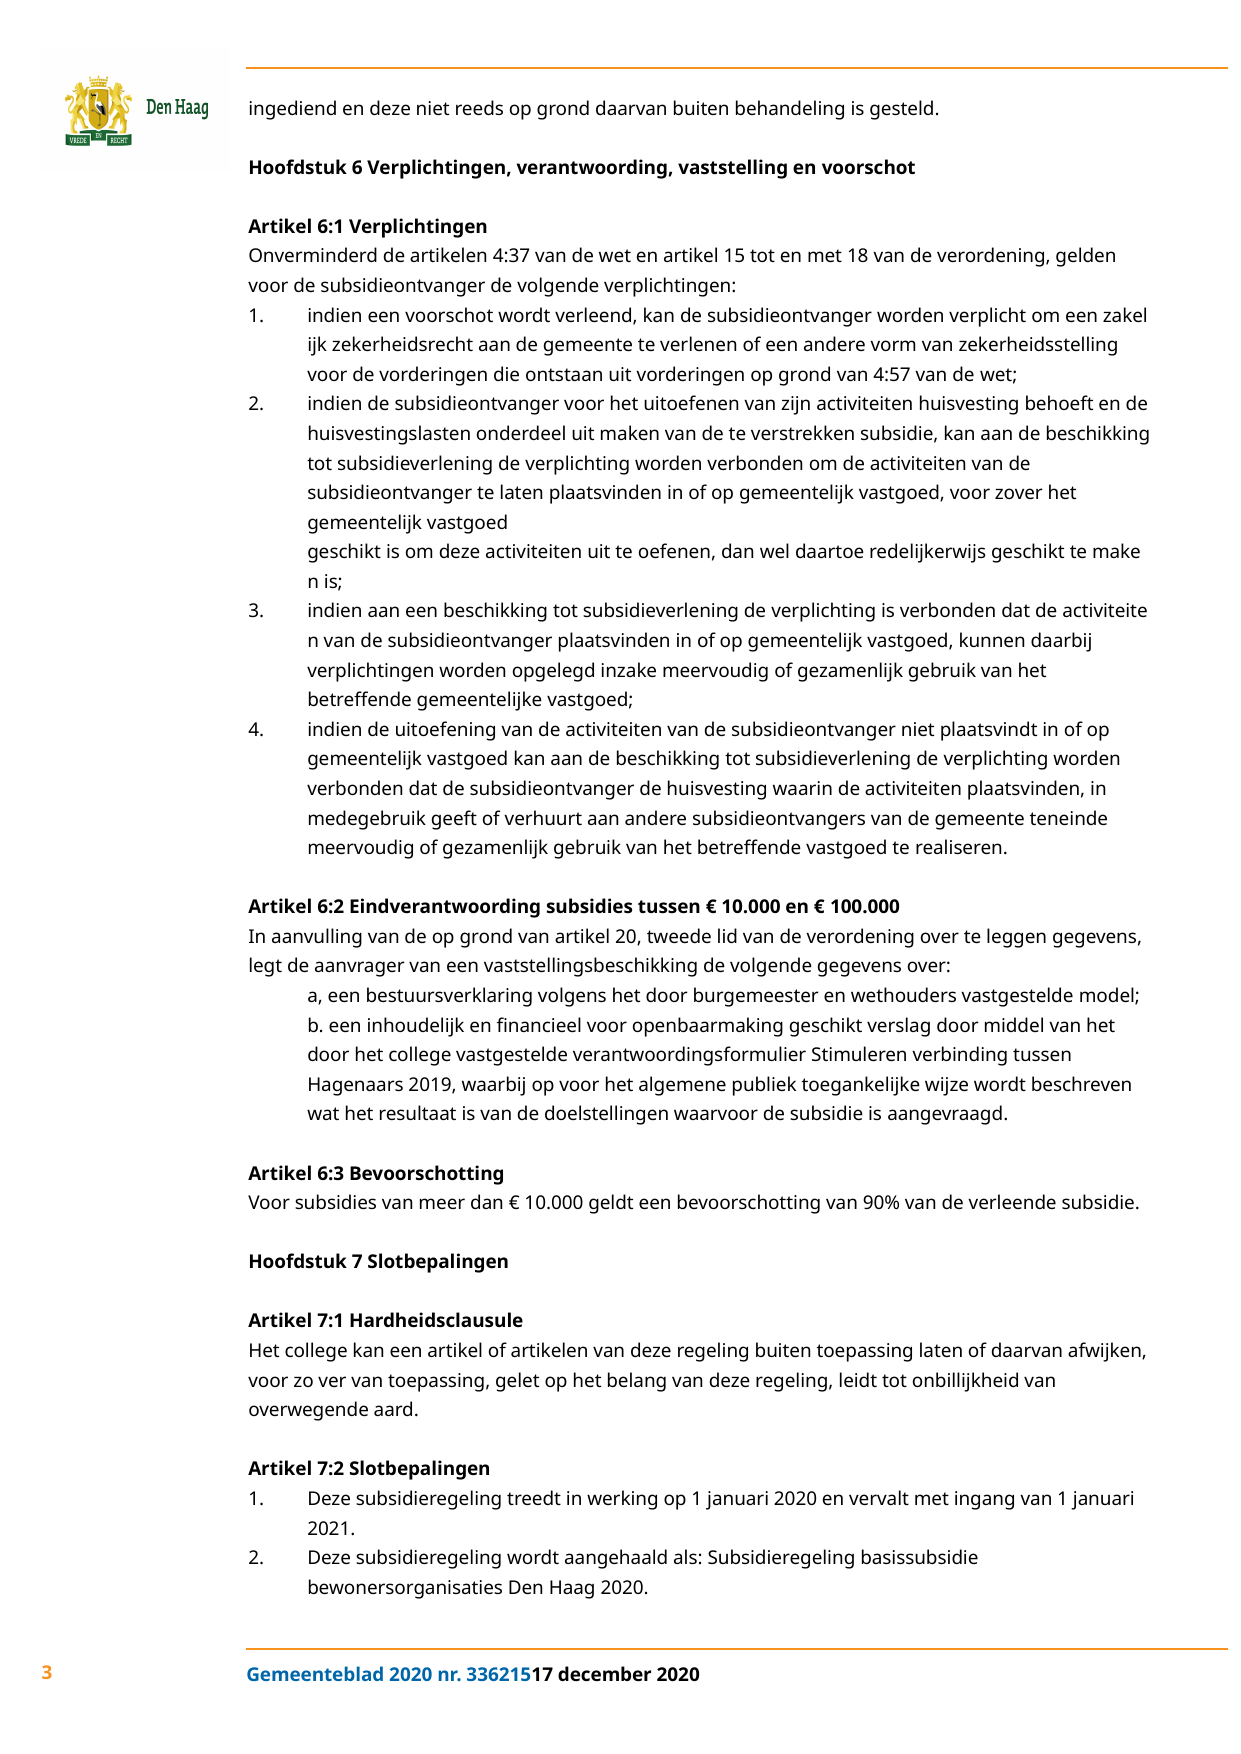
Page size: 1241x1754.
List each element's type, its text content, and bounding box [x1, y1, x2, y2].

text Hoofdstuk 7 Slotbepalingen [248, 1248, 1152, 1274]
text In aanvulling van de op grond van artikel 20, tweede lid van de verordening over te leggen gegevens, legt de aanvrager van een vaststellingsbeschikking de volgende gegevens over: [248, 923, 1152, 978]
text Voor subsidies van meer dan € 10.000 geldt een bevoorschotting van 90% van de verleende subsidie. [248, 1189, 1152, 1215]
text Hoofdstuk 6 Verplichtingen, verantwoording, vaststelling en voorschot [248, 154, 1152, 180]
list indien de subsidieontvanger voor het uitoefenen van zijn activiteiten huisvesting behoeft en de huisvestingslasten onderdeel uit maken van de te verstrekken subsidie, kan aan de beschikking tot subsidieverlening de verplichting worden verbonden om de activiteiten van de subsidieontvanger te laten plaatsvinden in of op gemeentelijk vastgoed, voor zover het gemeentelijk vastgoed geschikt is om deze activiteiten uit te oefenen, dan wel daartoe redelijkerwijs geschikt te maken is; [248, 391, 1152, 594]
text Artikel 6:3 Bevoorschotting [248, 1160, 1152, 1186]
text Onverminderd de artikelen 4:37 van de wet en artikel 15 tot en met 18 van de verordening, gelden voor de subsidieontvanger de volgende verplichtingen: [248, 243, 1152, 298]
text Het college kan een artikel of artikelen van deze regeling buiten toepassing laten of daarvan afwijken, voor zo ver van toepassing, gelet op het belang van deze regeling, leidt tot onbillijkheid van overwegende aard. [248, 1337, 1152, 1422]
text Artikel 6:1 Verplichtingen [248, 213, 1152, 239]
text Artikel 7:1 Hardheidsclausule [248, 1308, 1152, 1333]
list Deze subsidieregeling treedt in werking op 1 januari 2020 en vervalt met ingang van 1 januari 2021. [248, 1485, 1152, 1541]
list Deze subsidieregeling wordt aangehaald als: Subsidieregeling basissubsidie bewonersorganisaties Den Haag 2020. [248, 1544, 1152, 1600]
text ingediend en deze niet reeds op grond daarvan buiten behandeling is gesteld. [248, 95, 1152, 121]
list a, een bestuursverklaring volgens het door burgemeester en wethouders vastgestelde model; [248, 982, 1152, 1008]
list b. een inhoudelijk en financieel voor openbaarmaking geschikt verslag door middel van het door het college vastgestelde verantwoordingsformulier Stimuleren verbinding tussen Hagenaars 2019, waarbij op voor het algemene publiek toegankelijke wijze wordt beschreven wat het resultaat is van de doelstellingen waarvoor de subsidie is aangevraagd. [248, 1012, 1152, 1126]
picture [41, 47, 231, 172]
text Artikel 7:2 Slotbepalingen [248, 1456, 1152, 1481]
text Artikel 6:2 Eindverantwoording subsidies tussen € 10.000 en € 100.000 [248, 893, 1152, 919]
list indien een voorschot wordt verleend, kan de subsidieontvanger worden verplicht om een zakelijk zekerheidsrecht aan de gemeente te verlenen of een andere vorm van zekerheidsstelling voor de vorderingen die ontstaan uit vorderingen op grond van 4:57 van de wet; [248, 302, 1152, 387]
list indien aan een beschikking tot subsidieverlening de verplichting is verbonden dat de activiteiten van de subsidieontvanger plaatsvinden in of op gemeentelijk vastgoed, kunnen daarbij verplichtingen worden opgelegd inzake meervoudig of gezamenlijk gebruik van het betreffende gemeentelijke vastgoed; [248, 598, 1152, 712]
list indien de uitoefening van de activiteiten van de subsidieontvanger niet plaatsvindt in of op gemeentelijk vastgoed kan aan de beschikking tot subsidieverlening de verplichting worden verbonden dat de subsidieontvanger de huisvesting waarin de activiteiten plaatsvinden, in medegebruik geeft of verhuurt aan andere subsidieontvangers van de gemeente teneinde meervoudig of gezamenlijk gebruik van het betreffende vastgoed te realiseren. [248, 716, 1152, 860]
